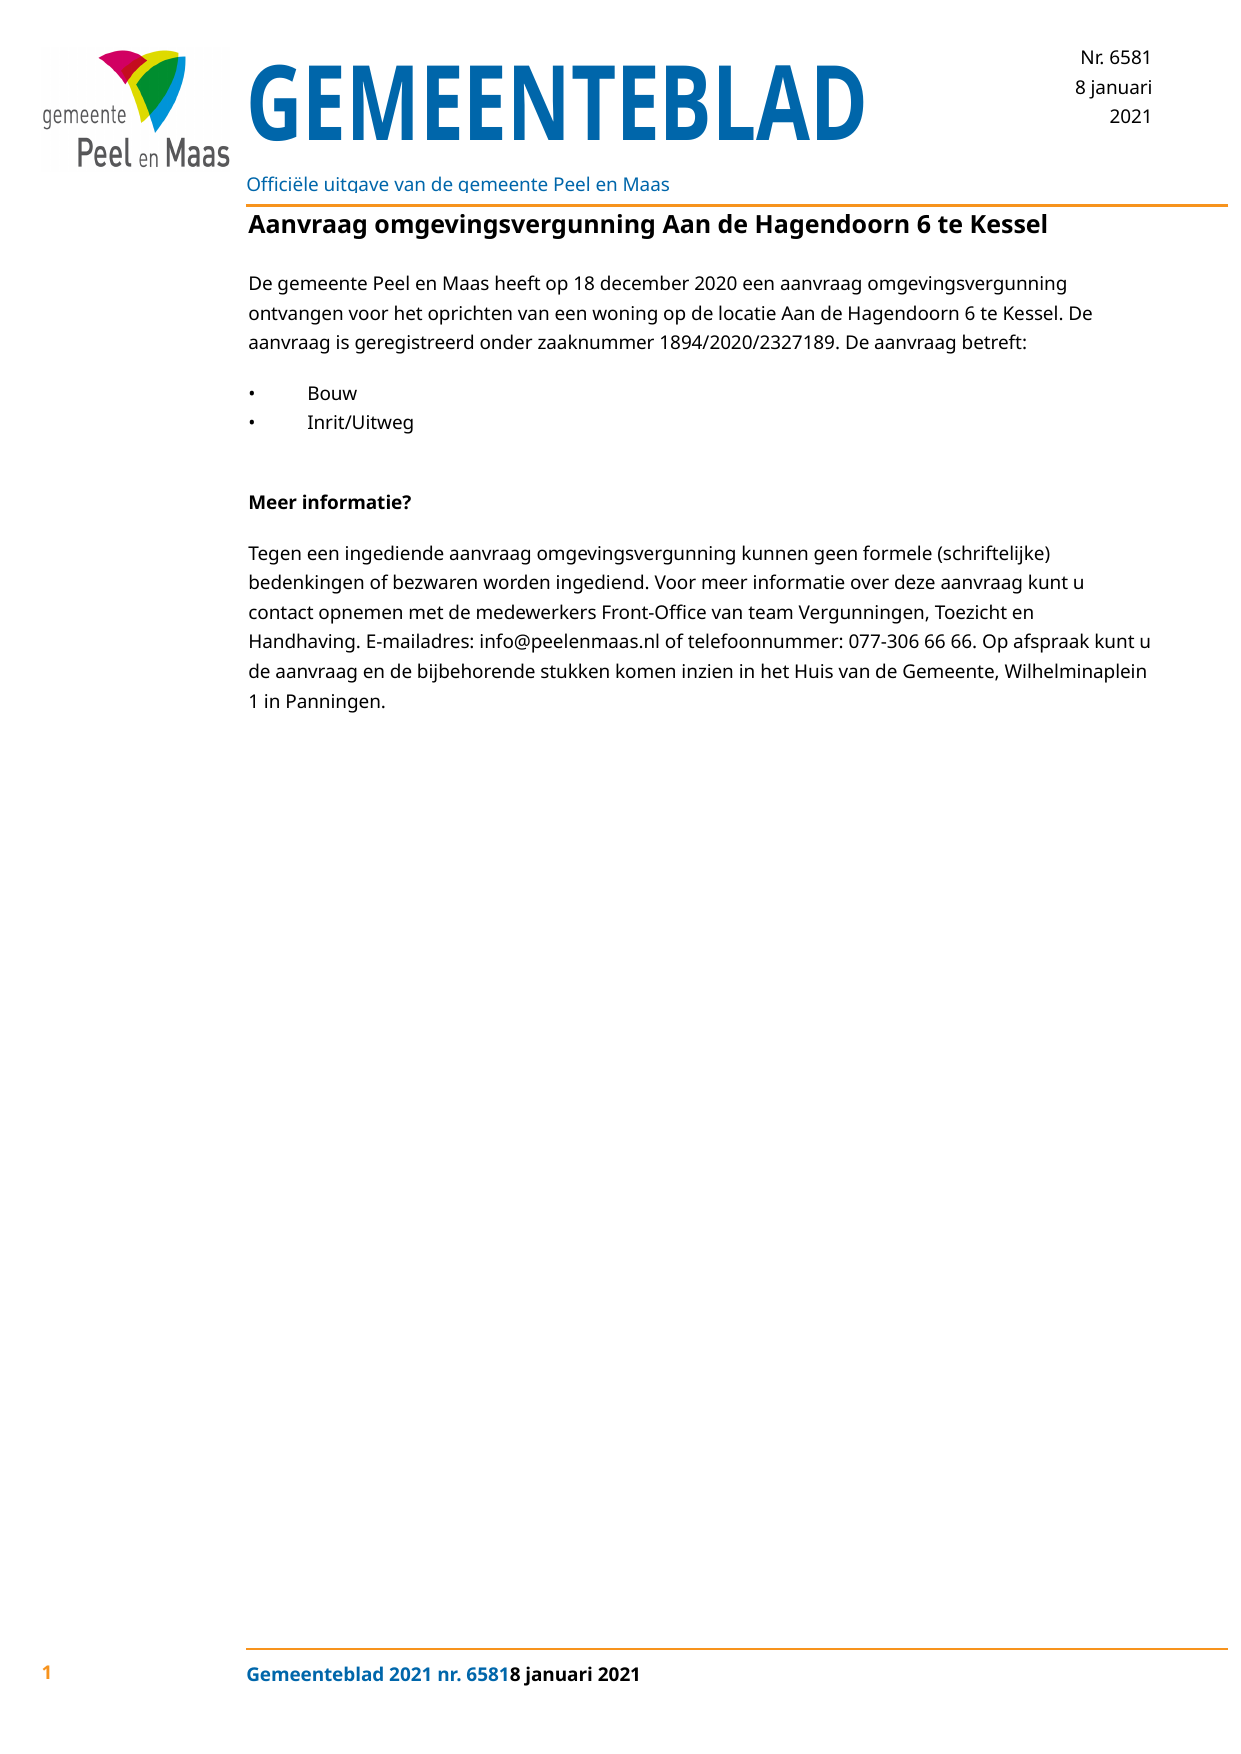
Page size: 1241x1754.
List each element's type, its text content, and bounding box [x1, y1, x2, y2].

list Inrit/Uitweg [248, 409, 1152, 435]
text Tegen een ingediende aanvraag omgevingsvergunning kunnen geen formele (schriftelijke) bedenkingen of bezwaren worden ingediend. Voor meer informatie over deze aanvraag kunt u contact opnemen met de medewerkers Front-Office van team Vergunningen, Toezicht en Handhaving. E-mailadres: info@peelenmaas.nl of telefoonnummer: 077-306 66 66. Op afspraak kunt u de aanvraag en de bijbehorende stukken komen inzien in het Huis van de Gemeente, Wilhelminaplein 1 in Panningen. [248, 540, 1152, 713]
text Meer informatie? [248, 489, 1152, 515]
text De gemeente Peel en Maas heeft op 18 december 2020 een aanvraag omgevingsvergunning ontvangen voor het oprichten van een woning op de locatie Aan de Hagendoorn 6 te Kessel. De aanvraag is geregistreerd onder zaaknummer 1894/2020/2327189. De aanvraag betreft: [248, 270, 1152, 355]
picture [41, 47, 231, 172]
text Aanvraag omgevingsvergunning Aan de Hagendoorn 6 te Kessel [248, 207, 1152, 241]
list Bouw [248, 380, 1152, 406]
